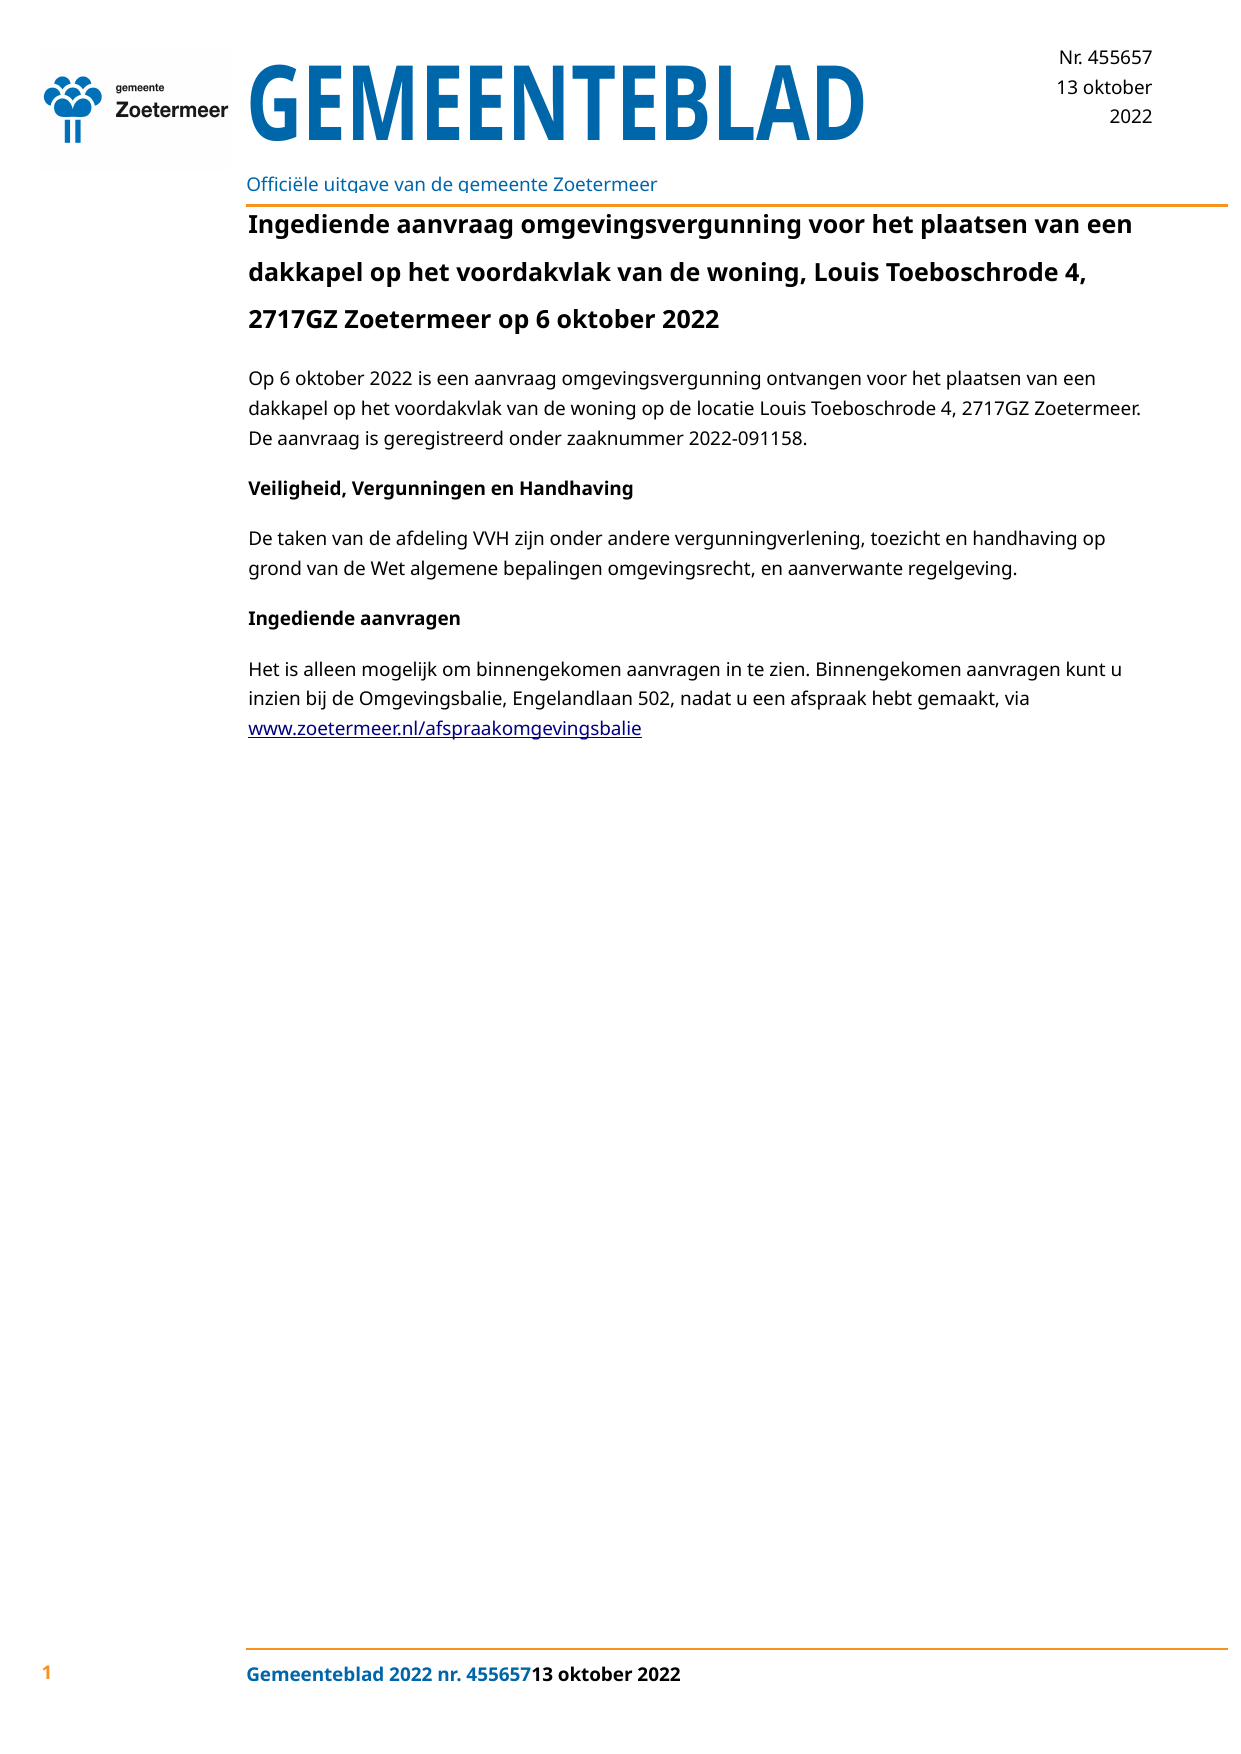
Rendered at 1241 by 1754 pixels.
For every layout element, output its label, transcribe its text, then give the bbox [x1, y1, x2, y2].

text Veiligheid, Vergunningen en Handhaving [248, 475, 1152, 501]
text Op 6 oktober 2022 is een aanvraag omgevingsvergunning ontvangen voor het plaatsen van een dakkapel op het voordakvlak van de woning op de locatie Louis Toeboschrode 4, 2717GZ Zoetermeer. De aanvraag is geregistreerd onder zaaknummer 2022-091158. [248, 366, 1152, 450]
text De taken van de afdeling VVH zijn onder andere vergunningverlening, toezicht en handhaving op grond van de Wet algemene bepalingen omgevingsrecht, en aanverwante regelgeving. [248, 526, 1152, 581]
picture [41, 47, 231, 172]
text Ingediende aanvragen [248, 606, 1152, 631]
text Het is alleen mogelijk om binnengekomen aanvragen in te zien. Binnengekomen aanvragen kunt u inzien bij de Omgevingsbalie, Engelandlaan 502, nadat u een afspraak hebt gemaakt, via www.zoetermeer.nl/afspraakomgevingsbalie [248, 656, 1152, 741]
text Ingediende aanvraag omgevingsvergunning voor het plaatsen van een dakkapel op het voordakvlak van de woning, Louis Toeboschrode 4, 2717GZ Zoetermeer op 6 oktober 2022 [248, 207, 1152, 336]
